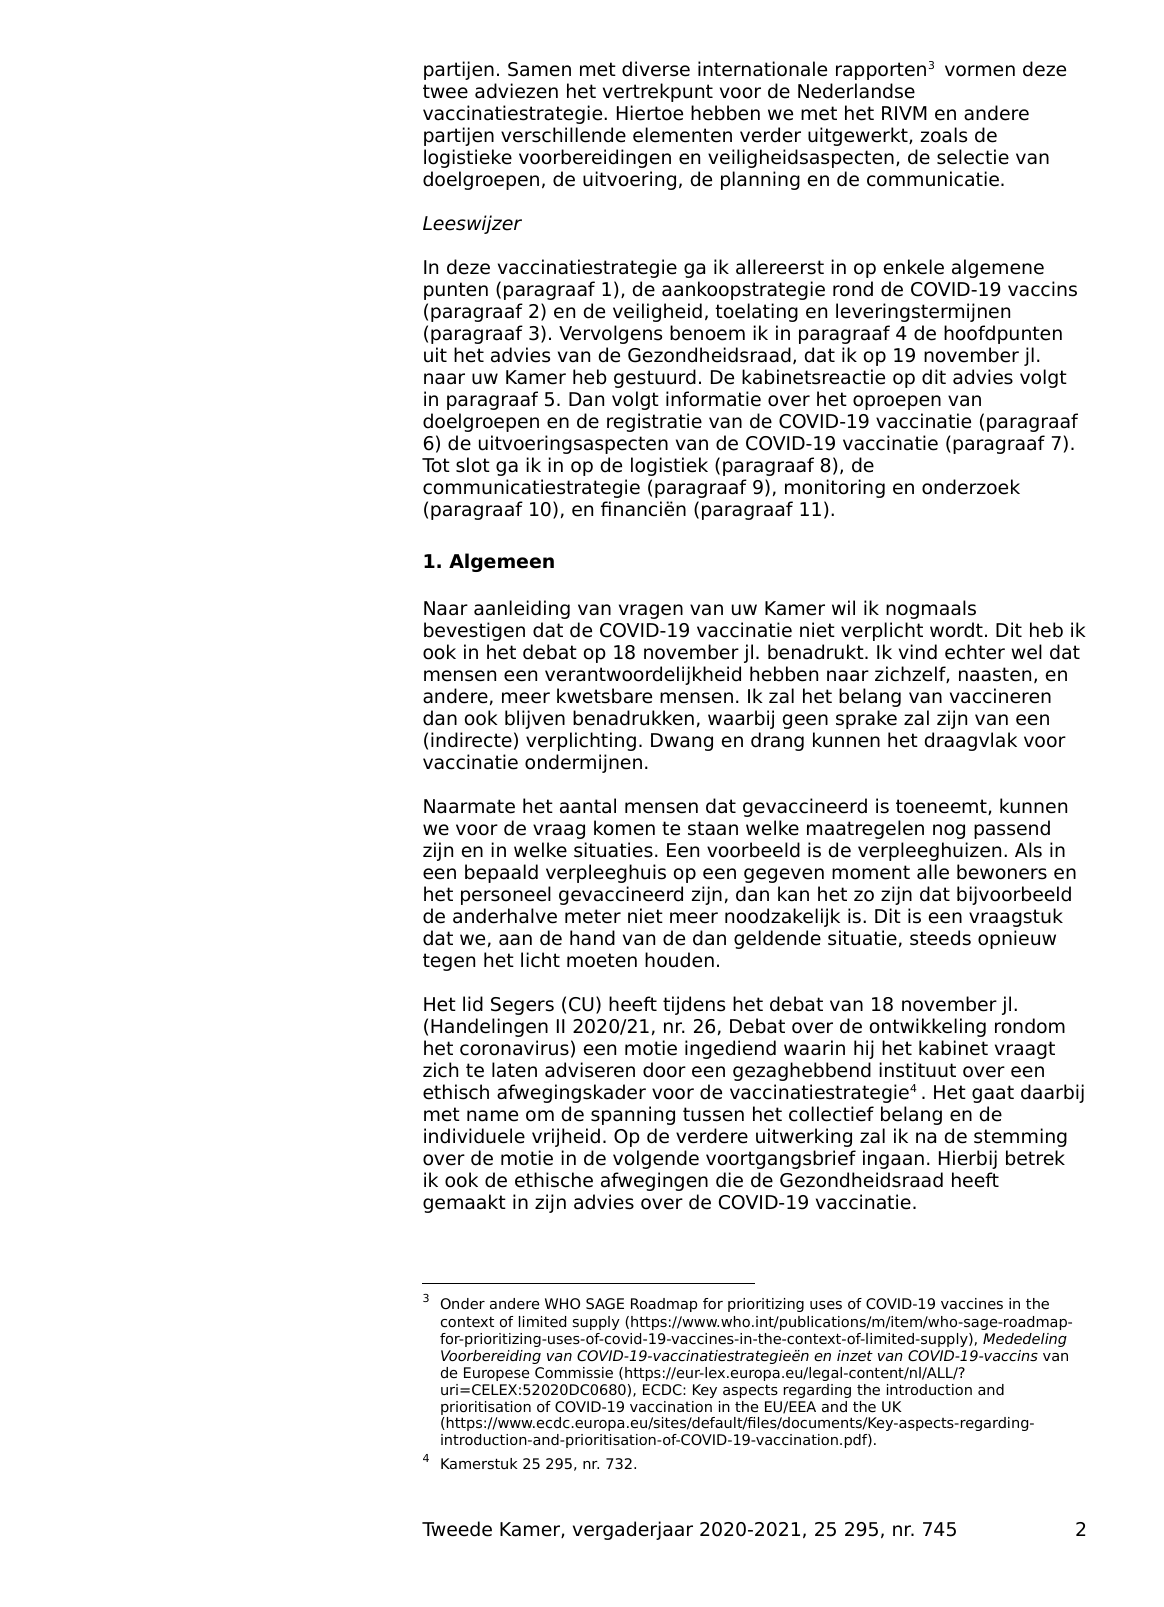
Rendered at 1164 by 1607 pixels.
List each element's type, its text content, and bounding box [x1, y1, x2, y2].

text Naarmate het aantal mensen dat gevaccineerd is toeneemt, kunnen we voor de vraag komen te staan welke maatregelen nog passend zijn en in welke situaties. Een voorbeeld is de verpleeghuizen. Als in een bepaald verpleeghuis op een gegeven moment alle bewoners en het personeel gevaccineerd zijn, dan kan het zo zijn dat bijvoorbeeld de anderhalve meter niet meer noodzakelijk is. Dit is een vraagstuk dat we, aan de hand van de dan geldende situatie, steeds opnieuw tegen het licht moeten houden. [422, 796, 1087, 972]
subtitle 1. Algemeen [422, 551, 1087, 573]
text In deze vaccinatiestrategie ga ik allereerst in op enkele algemene punten (paragraaf 1), de aankoopstrategie rond de COVID-19 vaccins (paragraaf 2) en de veiligheid, toelating en leveringstermijnen (paragraaf 3). Vervolgens benoem ik in paragraaf 4 de hoofdpunten uit het advies van de Gezondheidsraad, dat ik op 19 november jl. naar uw Kamer heb gestuurd. De kabinetsreactie op dit advies volgt in paragraaf 5. Dan volgt informatie over het oproepen van doelgroepen en de registratie van de COVID-19 vaccinatie (paragraaf 6) de uitvoeringsaspecten van de COVID-19 vaccinatie (paragraaf 7). Tot slot ga ik in op de logistiek (paragraaf 8), de communicatiestrategie (paragraaf 9), monitoring en onderzoek (paragraaf 10), en financiën (paragraaf 11). [422, 257, 1087, 521]
subtitle Leeswijzer [422, 213, 1087, 235]
text partijen. Samen met diverse internationale rapporten vormen deze twee adviezen het vertrekpunt voor de Nederlandse vaccinatiestrategie. Hiertoe hebben we met het RIVM en andere partijen verschillende elementen verder uitgewerkt, zoals de logistieke voorbereidingen en veiligheidsaspecten, de selectie van doelgroepen, de uitvoering, de planning en de communicatie. [422, 59, 1087, 191]
text Naar aanleiding van vragen van uw Kamer wil ik nogmaals bevestigen dat de COVID-19 vaccinatie niet verplicht wordt. Dit heb ik ook in het debat op 18 november jl. benadrukt. Ik vind echter wel dat mensen een verantwoordelijkheid hebben naar zichzelf, naasten, en andere, meer kwetsbare mensen. Ik zal het belang van vaccineren dan ook blijven benadrukken, waarbij geen sprake zal zijn van een (indirecte) verplichting. Dwang en drang kunnen het draagvlak voor vaccinatie ondermijnen. [422, 598, 1087, 774]
text Onder andere WHO SAGE Roadmap for prioritizing uses of COVID-19 vaccines in the context of limited supply (https://www.who.int/publications/m/item/who-sage-roadmap-for-prioritizing-uses-of-covid-19-vaccines-in-the-context-of-limited-supply), Mededeling Voorbereiding van COVID-19-vaccinatiestrategieën en inzet van COVID-19-vaccins van de Europese Commissie (https://eur-lex.europa.eu/legal-content/nl/ALL/?uri=CELEX:52020DC0680), ECDC: Key aspects regarding the introduction and prioritisation of COVID-19 vaccination in the EU/EEA and the UK (https://www.ecdc.europa.eu/sites/default/files/documents/Key-aspects-regarding-introduction-and-prioritisation-of-COVID-19-vaccination.pdf). [422, 1292, 1087, 1449]
text Het lid Segers (CU) heeft tijdens het debat van 18 november jl. (Handelingen II 2020/21, nr. 26, Debat over de ontwikkeling rondom het coronavirus) een motie ingediend waarin hij het kabinet vraagt zich te laten adviseren door een gezaghebbend instituut over een ethisch afwegingskader voor de vaccinatiestrategie. Het gaat daarbij met name om de spanning tussen het collectief belang en de individuele vrijheid. Op de verdere uitwerking zal ik na de stemming over de motie in de volgende voortgangsbrief ingaan. Hierbij betrek ik ook de ethische afwegingen die de Gezondheidsraad heeft gemaakt in zijn advies over de COVID-19 vaccinatie. [422, 994, 1087, 1214]
text Kamerstuk 25 295, nr. 732. [422, 1452, 1087, 1474]
